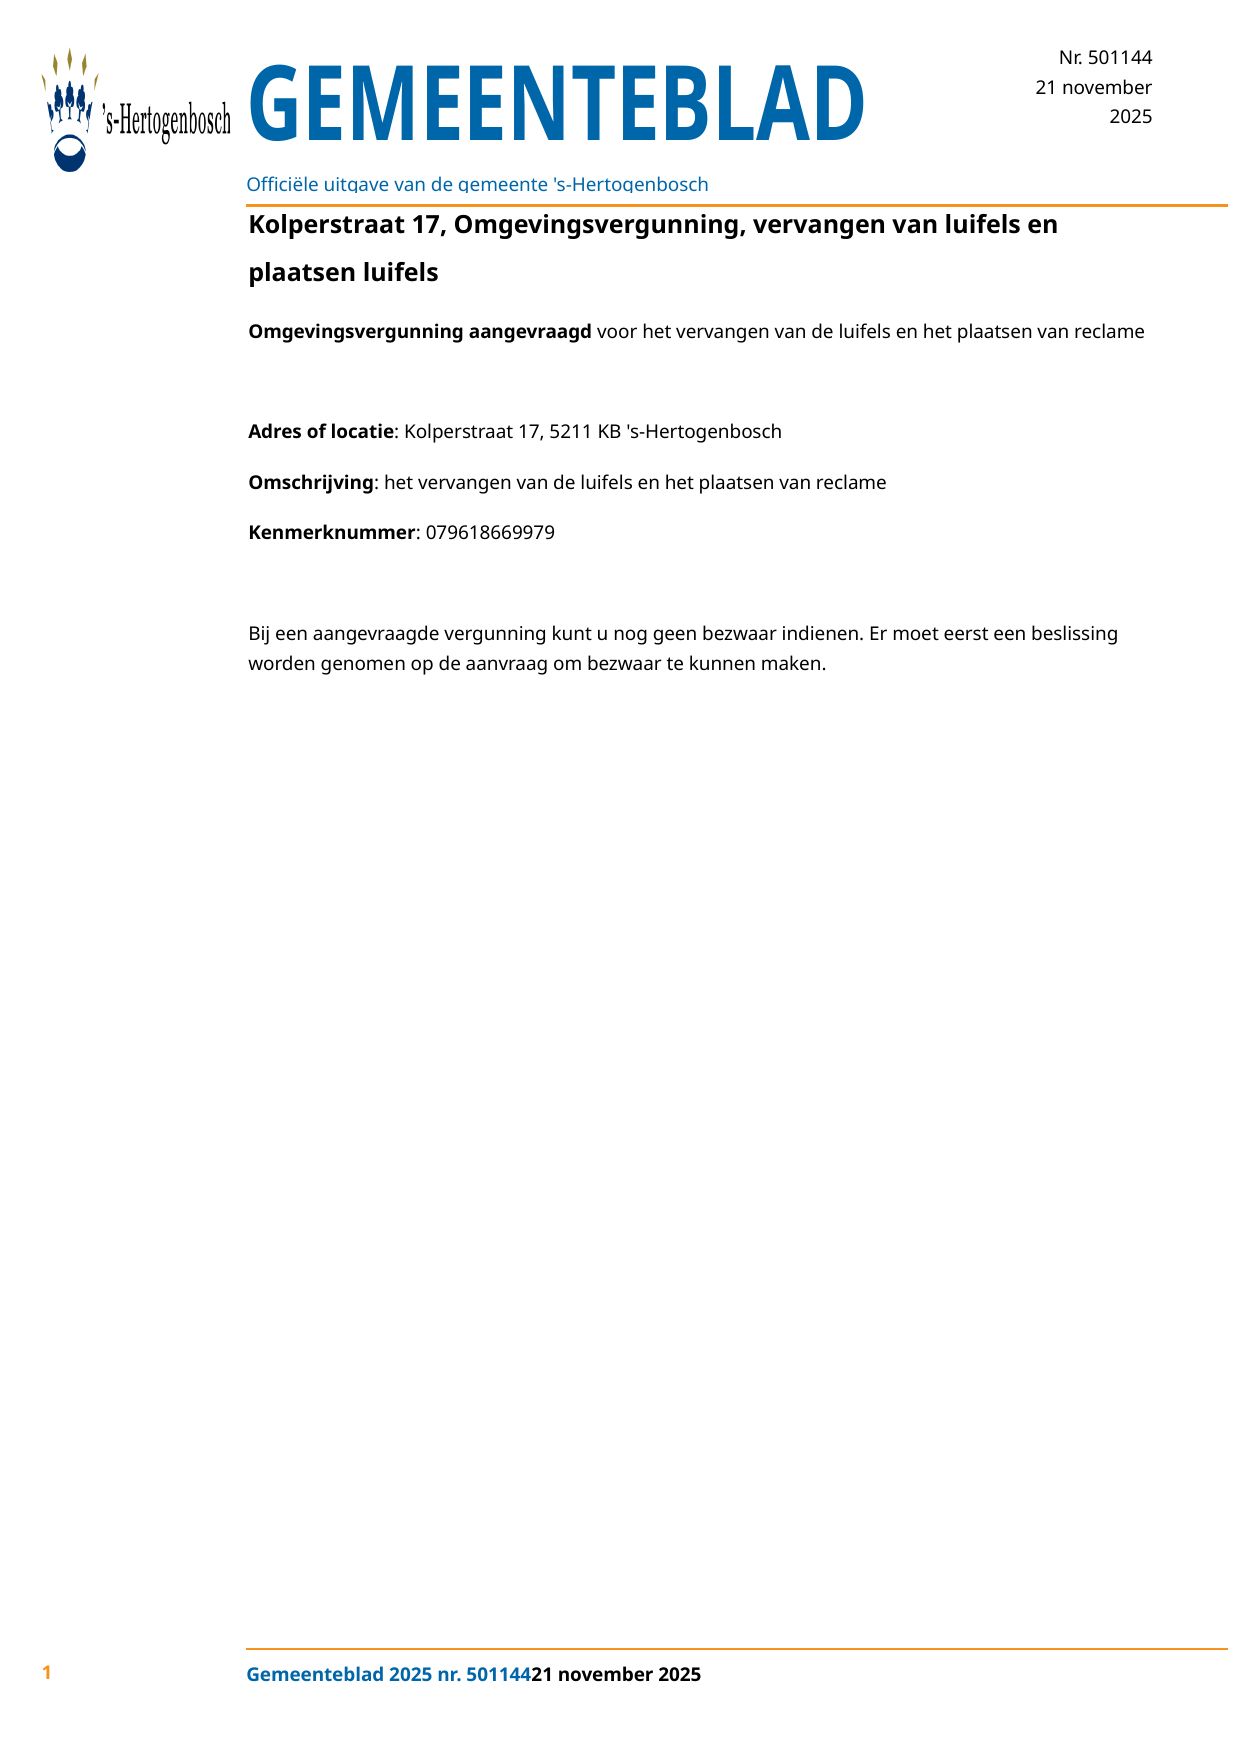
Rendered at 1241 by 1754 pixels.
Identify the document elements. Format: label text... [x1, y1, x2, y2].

text Adres of locatie: Kolperstraat 17, 5211 KB 's-Hertogenbosch [248, 419, 1152, 444]
text Omgevingsvergunning aangevraagd voor het vervangen van de luifels en het plaatsen van reclame [248, 318, 1152, 344]
text Bij een aangevraagde vergunning kunt u nog geen bezwaar indienen. Er moet eerst een beslissing worden genomen op de aanvraag om bezwaar te kunnen maken. [248, 620, 1152, 676]
text Omschrijving: het vervangen van de luifels en het plaatsen van reclame [248, 469, 1152, 495]
text Kolperstraat 17, Omgevingsvergunning, vervangen van luifels en plaatsen luifels [248, 207, 1152, 288]
picture [41, 47, 231, 172]
text Kenmerknummer: 079618669979 [248, 519, 1152, 545]
